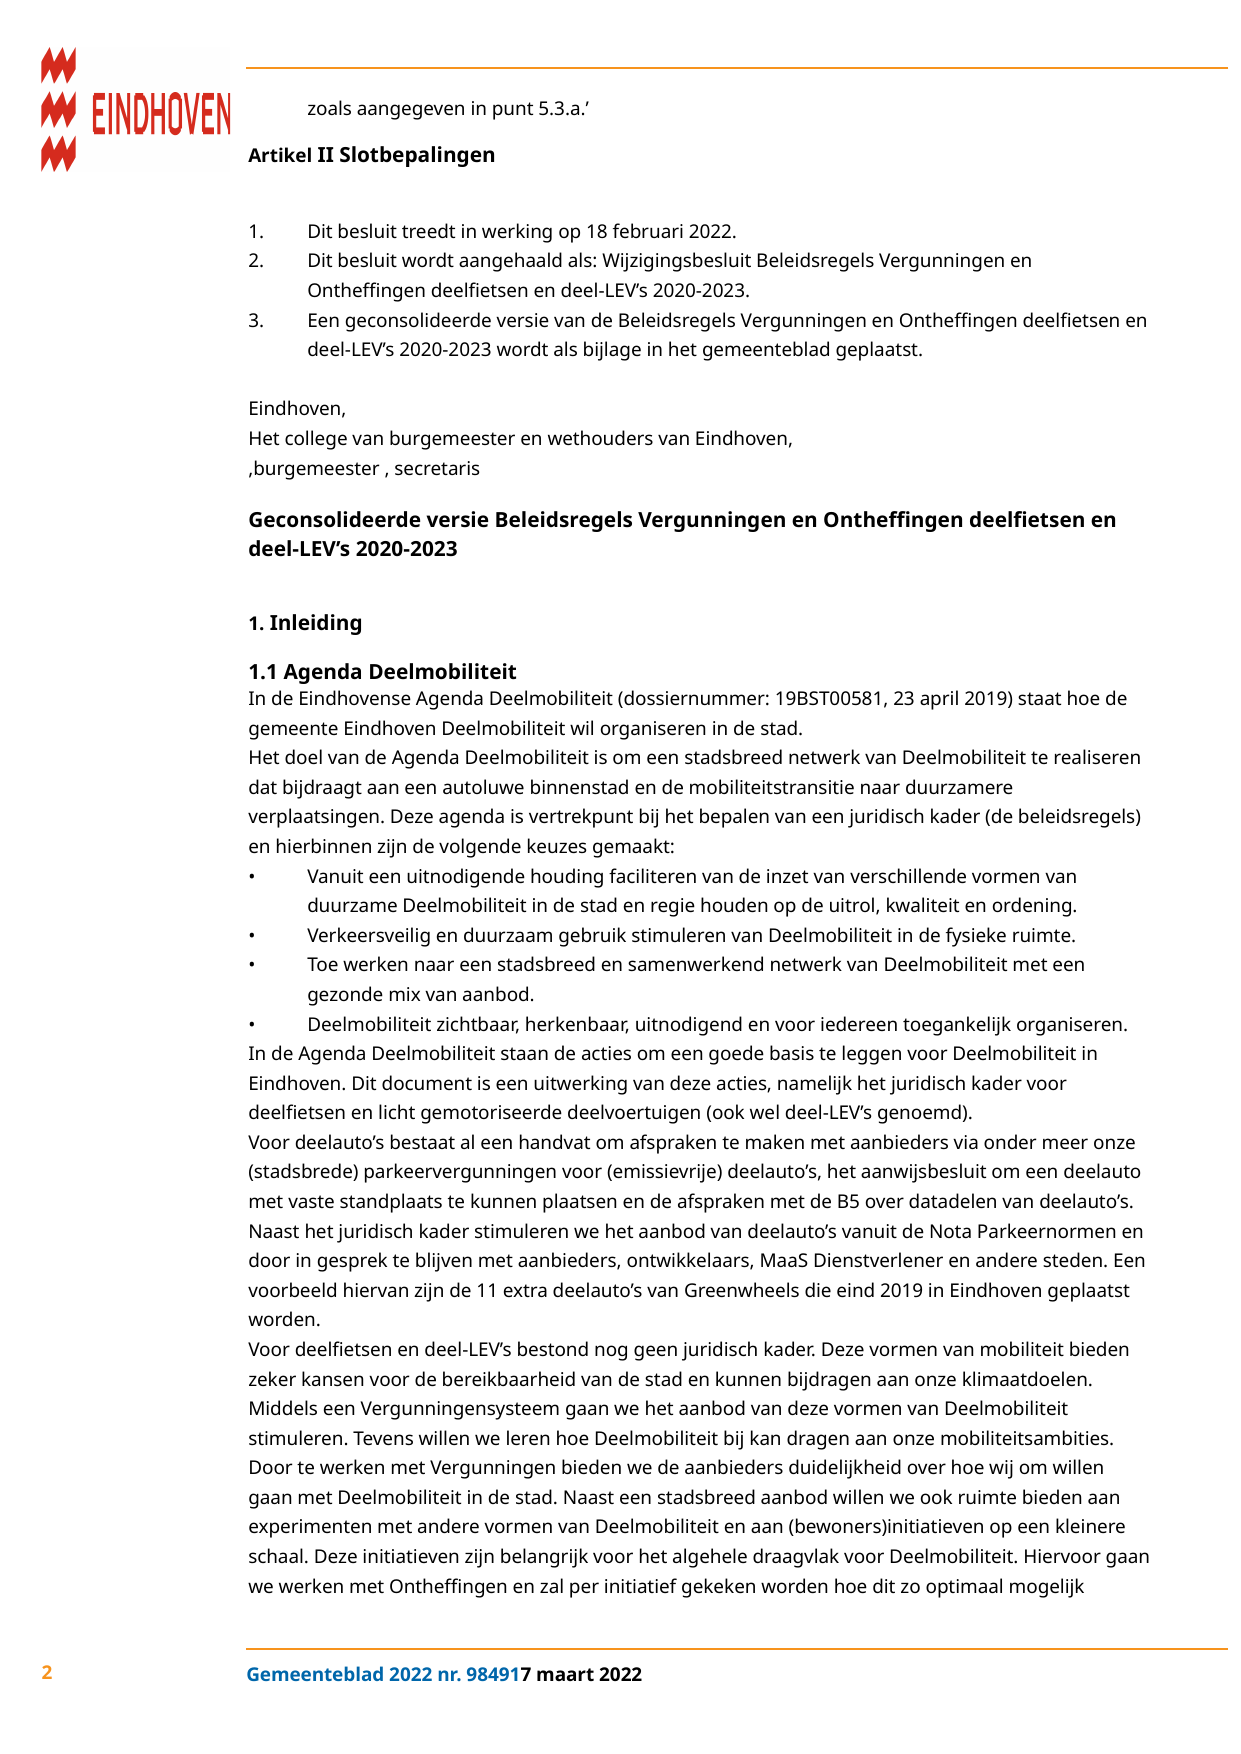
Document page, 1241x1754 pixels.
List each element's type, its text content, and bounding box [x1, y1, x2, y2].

text ,burgemeester , secretaris [248, 455, 1152, 481]
list Vanuit een uitnodigende houding faciliteren van de inzet van verschillende vormen van duurzame Deelmobiliteit in de stad en regie houden op de uitrol, kwaliteit en ordening. [248, 863, 1152, 918]
text In de Agenda Deelmobiliteit staan de acties om een goede basis te leggen voor Deelmobiliteit in Eindhoven. Dit document is een uitwerking van deze acties, namelijk het juridisch kader voor deelfietsen en licht gemotoriseerde deelvoertuigen (ook wel deel-LEV’s genoemd). [248, 1040, 1152, 1125]
picture [41, 47, 231, 172]
list Een geconsolideerde versie van de Beleidsregels Vergunningen en Ontheffingen deelfietsen en deel-LEV’s 2020-2023 wordt als bijlage in het gemeenteblad geplaatst. [248, 307, 1152, 362]
text In de Eindhovense Agenda Deelmobiliteit (dossiernummer: 19BST00581, 23 april 2019) staat hoe de gemeente Eindhoven Deelmobiliteit wil organiseren in de stad. [248, 685, 1152, 741]
text Eindhoven, [248, 396, 1152, 421]
text Het doel van de Agenda Deelmobiliteit is om een stadsbreed netwerk van Deelmobiliteit te realiseren dat bijdraagt aan een autoluwe binnenstad en de mobiliteitstransitie naar duurzamere verplaatsingen. Deze agenda is vertrekpunt bij het bepalen van een juridisch kader (de beleidsregels) en hierbinnen zijn de volgende keuzes gemaakt: [248, 744, 1152, 859]
list Toe werken naar een stadsbreed en samenwerkend netwerk van Deelmobiliteit met een gezonde mix van aanbod. [248, 952, 1152, 1007]
text Voor deelauto’s bestaat al een handvat om afspraken te maken met aanbieders via onder meer onze (stadsbrede) parkeervergunningen voor (emissievrije) deelauto’s, het aanwijsbesluit om een deelauto met vaste standplaats te kunnen plaatsen en de afspraken met de B5 over datadelen van deelauto’s. Naast het juridisch kader stimuleren we het aanbod van deelauto’s vanuit de Nota Parkeernormen en door in gesprek te blijven met aanbieders, ontwikkelaars, MaaS Dienstverlener en andere steden. Een voorbeeld hiervan zijn de 11 extra deelauto’s van Greenwheels die eind 2019 in Eindhoven geplaatst worden. [248, 1129, 1152, 1332]
text Het college van burgemeester en wethouders van Eindhoven, [248, 425, 1152, 451]
list zoals aangegeven in punt 5.3.a.’ [248, 95, 1152, 121]
list Deelmobiliteit zichtbaar, herkenbaar, uitnodigend en voor iedereen toegankelijk organiseren. [248, 1011, 1152, 1037]
list Dit besluit wordt aangehaald als: Wijzigingsbesluit Beleidsregels Vergunningen en Ontheffingen deelfietsen en deel-LEV’s 2020-2023. [248, 248, 1152, 303]
list Verkeersveilig en duurzaam gebruik stimuleren van Deelmobiliteit in de fysieke ruimte. [248, 922, 1152, 948]
text Geconsolideerde versie Beleidsregels Vergunningen en Ontheffingen deelfietsen en deel-LEV’s 2020-2023 [248, 505, 1152, 562]
text Artikel II Slotbepalingen [248, 140, 1152, 169]
text Voor deelfietsen en deel-LEV’s bestond nog geen juridisch kader. Deze vormen van mobiliteit bieden zeker kansen voor de bereikbaarheid van de stad en kunnen bijdragen aan onze klimaatdoelen. Middels een Vergunningensysteem gaan we het aanbod van deze vormen van Deelmobiliteit stimuleren. Tevens willen we leren hoe Deelmobiliteit bij kan dragen aan onze mobiliteitsambities. Door te werken met Vergunningen bieden we de aanbieders duidelijkheid over hoe wij om willen gaan met Deelmobiliteit in de stad. Naast een stadsbreed aanbod willen we ook ruimte bieden aan experimenten met andere vormen van Deelmobiliteit en aan (bewoners)initiatieven op een kleinere schaal. Deze initiatieven zijn belangrijk voor het algehele draagvlak voor Deelmobiliteit. Hiervoor gaan we werken met Ontheffingen en zal per initiatief gekeken worden hoe dit zo optimaal mogelijk [248, 1336, 1152, 1599]
text 1.1 Agenda Deelmobiliteit [248, 657, 1152, 685]
list Dit besluit treedt in werking op 18 februari 2022. [248, 218, 1152, 244]
text 1. Inleiding [248, 608, 1152, 636]
